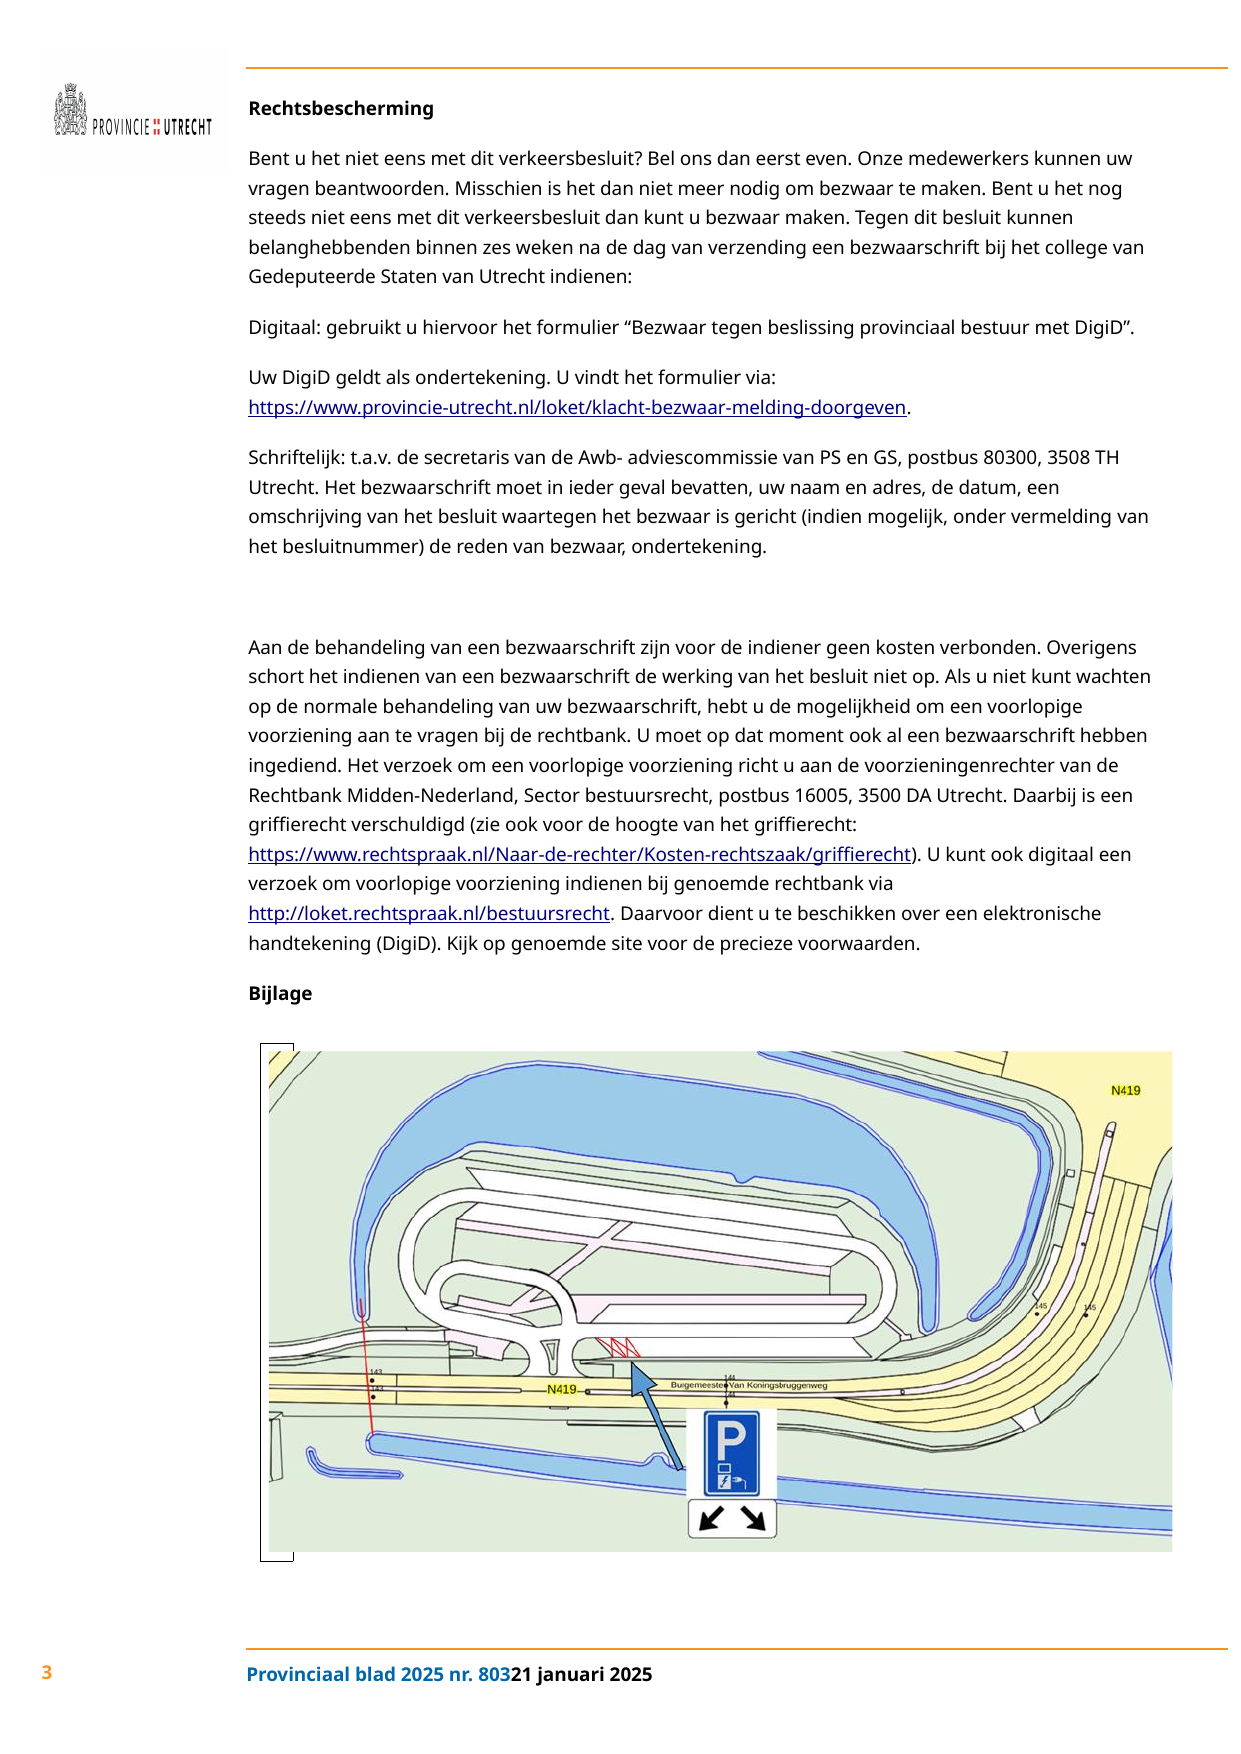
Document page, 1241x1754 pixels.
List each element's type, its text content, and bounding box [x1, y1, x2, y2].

text Bijlage [248, 980, 1152, 1006]
picture [41, 47, 231, 172]
text Bent u het niet eens met dit verkeersbesluit? Bel ons dan eerst even. Onze medewerkers kunnen uw vragen beantwoorden. Misschien is het dan niet meer nodig om bezwaar te maken. Bent u het nog steeds niet eens met dit verkeersbesluit dan kunt u bezwaar maken. Tegen dit besluit kunnen belanghebbenden binnen zes weken na de dag van verzending een bezwaarschrift bij het college van Gedeputeerde Staten van Utrecht indienen: [248, 145, 1152, 289]
text Uw DigiD geldt als ondertekening. U vindt het formulier via: https://www.provincie-utrecht.nl/loket/klacht-bezwaar-melding-doorgeven. [248, 364, 1152, 420]
text Aan de behandeling van een bezwaarschrift zijn voor de indiener geen kosten verbonden. Overigens schort het indienen van een bezwaarschrift de werking van het besluit niet op. Als u niet kunt wachten op de normale behandeling van uw bezwaarschrift, hebt u de mogelijkheid om een voorlopige voorziening aan te vragen bij de rechtbank. U moet op dat moment ook al een bezwaarschrift hebben ingediend. Het verzoek om een voorlopige voorziening richt u aan de voorzieningenrechter van de Rechtbank Midden-Nederland, Sector bestuursrecht, postbus 16005, 3500 DA Utrecht. Daarbij is een griffierecht verschuldigd (zie ook voor de hoogte van het griffierecht: https://www.rechtspraak.nl/Naar-de-rechter/Kosten-rechtszaak/griffierecht). U kunt ook digitaal een verzoek om voorlopige voorziening indienen bij genoemde rechtbank via http://loket.rechtspraak.nl/bestuursrecht. Daarvoor dient u te beschikken over een elektronische handtekening (DigiD). Kijk op genoemde site voor de precieze voorwaarden. [248, 634, 1152, 956]
text Digitaal: gebruikt u hiervoor het formulier “Bezwaar tegen beslissing provinciaal bestuur met DigiD”. [248, 314, 1152, 340]
text Rechtsbescherming [248, 95, 1152, 121]
picture [268, 1051, 1173, 1552]
text Schriftelijk: t.a.v. de secretaris van de Awb- adviescommissie van PS en GS, postbus 80300, 3508 TH Utrecht. Het bezwaarschrift moet in ieder geval bevatten, uw naam en adres, de datum, een omschrijving van het besluit waartegen het bezwaar is gericht (indien mogelijk, onder vermelding van het besluitnummer) de reden van bezwaar, ondertekening. [248, 444, 1152, 559]
